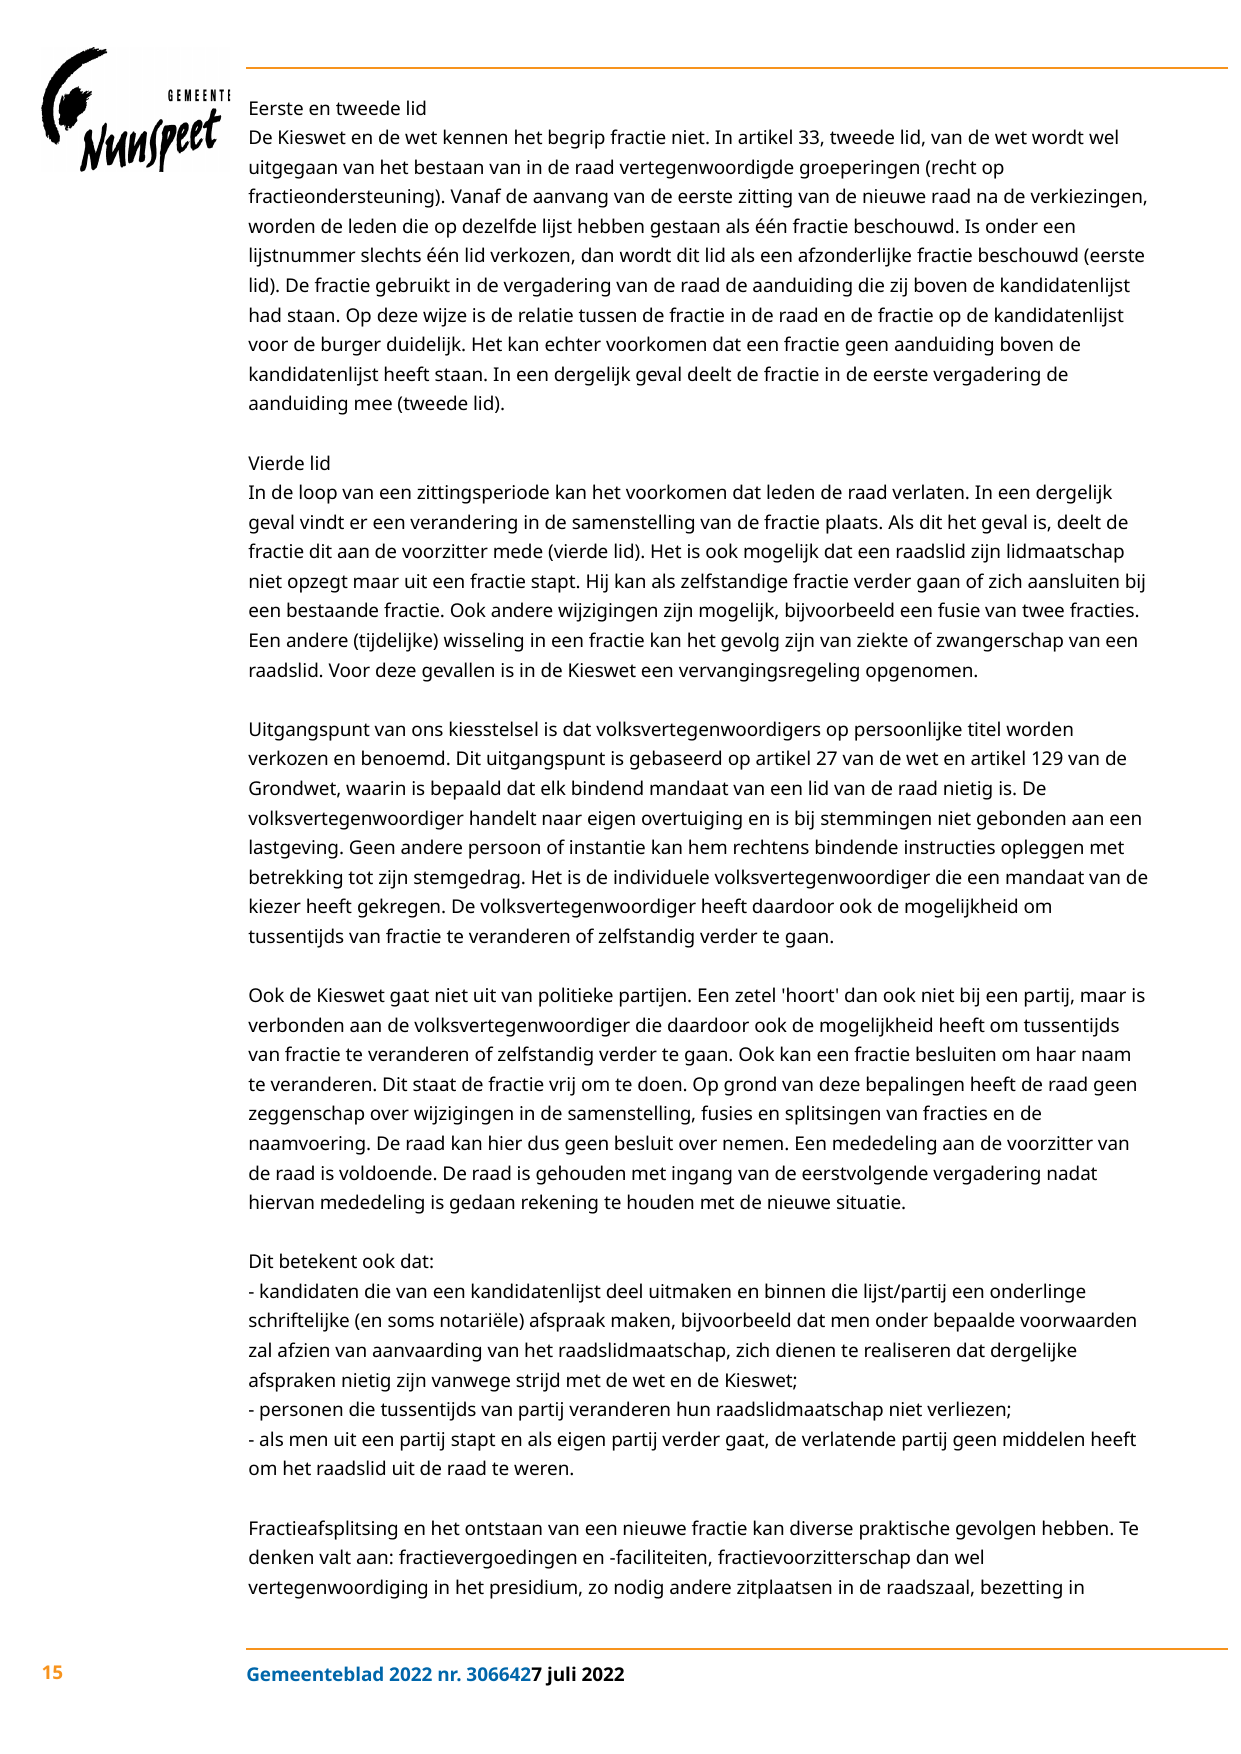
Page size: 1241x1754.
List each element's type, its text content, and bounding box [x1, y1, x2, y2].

text Uitgangspunt van ons kiesstelsel is dat volksvertegenwoordigers op persoonlijke titel worden verkozen en benoemd. Dit uitgangspunt is gebaseerd op artikel 27 van de wet en artikel 129 van de Grondwet, waarin is bepaald dat elk bindend mandaat van een lid van de raad nietig is. De volksvertegenwoordiger handelt naar eigen overtuiging en is bij stemmingen niet gebonden aan een lastgeving. Geen andere persoon of instantie kan hem rechtens bindende instructies opleggen met betrekking tot zijn stemgedrag. Het is de individuele volksvertegenwoordiger die een mandaat van de kiezer heeft gekregen. De volksvertegenwoordiger heeft daardoor ook de mogelijkheid om tussentijds van fractie te veranderen of zelfstandig verder te gaan. [248, 716, 1152, 949]
text Ook de Kieswet gaat niet uit van politieke partijen. Een zetel 'hoort' dan ook niet bij een partij, maar is verbonden aan de volksvertegenwoordiger die daardoor ook de mogelijkheid heeft om tussentijds van fractie te veranderen of zelfstandig verder te gaan. Ook kan een fractie besluiten om haar naam te veranderen. Dit staat de fractie vrij om te doen. Op grond van deze bepalingen heeft de raad geen zeggenschap over wijzigingen in de samenstelling, fusies en splitsingen van fracties en de naamvoering. De raad kan hier dus geen besluit over nemen. Een mededeling aan de voorzitter van de raad is voldoende. De raad is gehouden met ingang van de eerstvolgende vergadering nadat hiervan mededeling is gedaan rekening te houden met de nieuwe situatie. [248, 982, 1152, 1215]
text De Kieswet en de wet kennen het begrip fractie niet. In artikel 33, tweede lid, van de wet wordt wel uitgegaan van het bestaan van in de raad vertegenwoordigde groeperingen (recht op fractieondersteuning). Vanaf de aanvang van de eerste zitting van de nieuwe raad na de verkiezingen, worden de leden die op dezelfde lijst hebben gestaan als één fractie beschouwd. Is onder een lijstnummer slechts één lid verkozen, dan wordt dit lid als een afzonderlijke fractie beschouwd (eerste lid). De fractie gebruikt in de vergadering van de raad de aanduiding die zij boven de kandidatenlijst had staan. Op deze wijze is de relatie tussen de fractie in de raad en de fractie op de kandidatenlijst voor de burger duidelijk. Het kan echter voorkomen dat een fractie geen aanduiding boven de kandidatenlijst heeft staan. In een dergelijk geval deelt de fractie in de eerste vergadering de aanduiding mee (tweede lid). [248, 124, 1152, 416]
text Vierde lid [248, 450, 1152, 476]
picture [41, 47, 231, 172]
text - personen die tussentijds van partij veranderen hun raadslidmaatschap niet verliezen; [248, 1396, 1152, 1422]
text In de loop van een zittingsperiode kan het voorkomen dat leden de raad verlaten. In een dergelijk geval vindt er een verandering in de samenstelling van de fractie plaats. Als dit het geval is, deelt de fractie dit aan de voorzitter mede (vierde lid). Het is ook mogelijk dat een raadslid zijn lidmaatschap niet opzegt maar uit een fractie stapt. Hij kan als zelfstandige fractie verder gaan of zich aansluiten bij een bestaande fractie. Ook andere wijzigingen zijn mogelijk, bijvoorbeeld een fusie van twee fracties. Een andere (tijdelijke) wisseling in een fractie kan het gevolg zijn van ziekte of zwangerschap van een raadslid. Voor deze gevallen is in de Kieswet een vervangingsregeling opgenomen. [248, 479, 1152, 683]
text Eerste en tweede lid [248, 95, 1152, 121]
text Dit betekent ook dat: [248, 1248, 1152, 1274]
text Fractieafsplitsing en het ontstaan van een nieuwe fractie kan diverse praktische gevolgen hebben. Te denken valt aan: fractievergoedingen en -faciliteiten, fractievoorzitterschap dan wel vertegenwoordiging in het presidium, zo nodig andere zitplaatsen in de raadszaal, bezetting in [248, 1515, 1152, 1600]
text - als men uit een partij stapt en als eigen partij verder gaat, de verlatende partij geen middelen heeft om het raadslid uit de raad te weren. [248, 1426, 1152, 1481]
text - kandidaten die van een kandidatenlijst deel uitmaken en binnen die lijst/partij een onderlinge schriftelijke (en soms notariële) afspraak maken, bijvoorbeeld dat men onder bepaalde voorwaarden zal afzien van aanvaarding van het raadslidmaatschap, zich dienen te realiseren dat dergelijke afspraken nietig zijn vanwege strijd met de wet en de Kieswet; [248, 1278, 1152, 1393]
